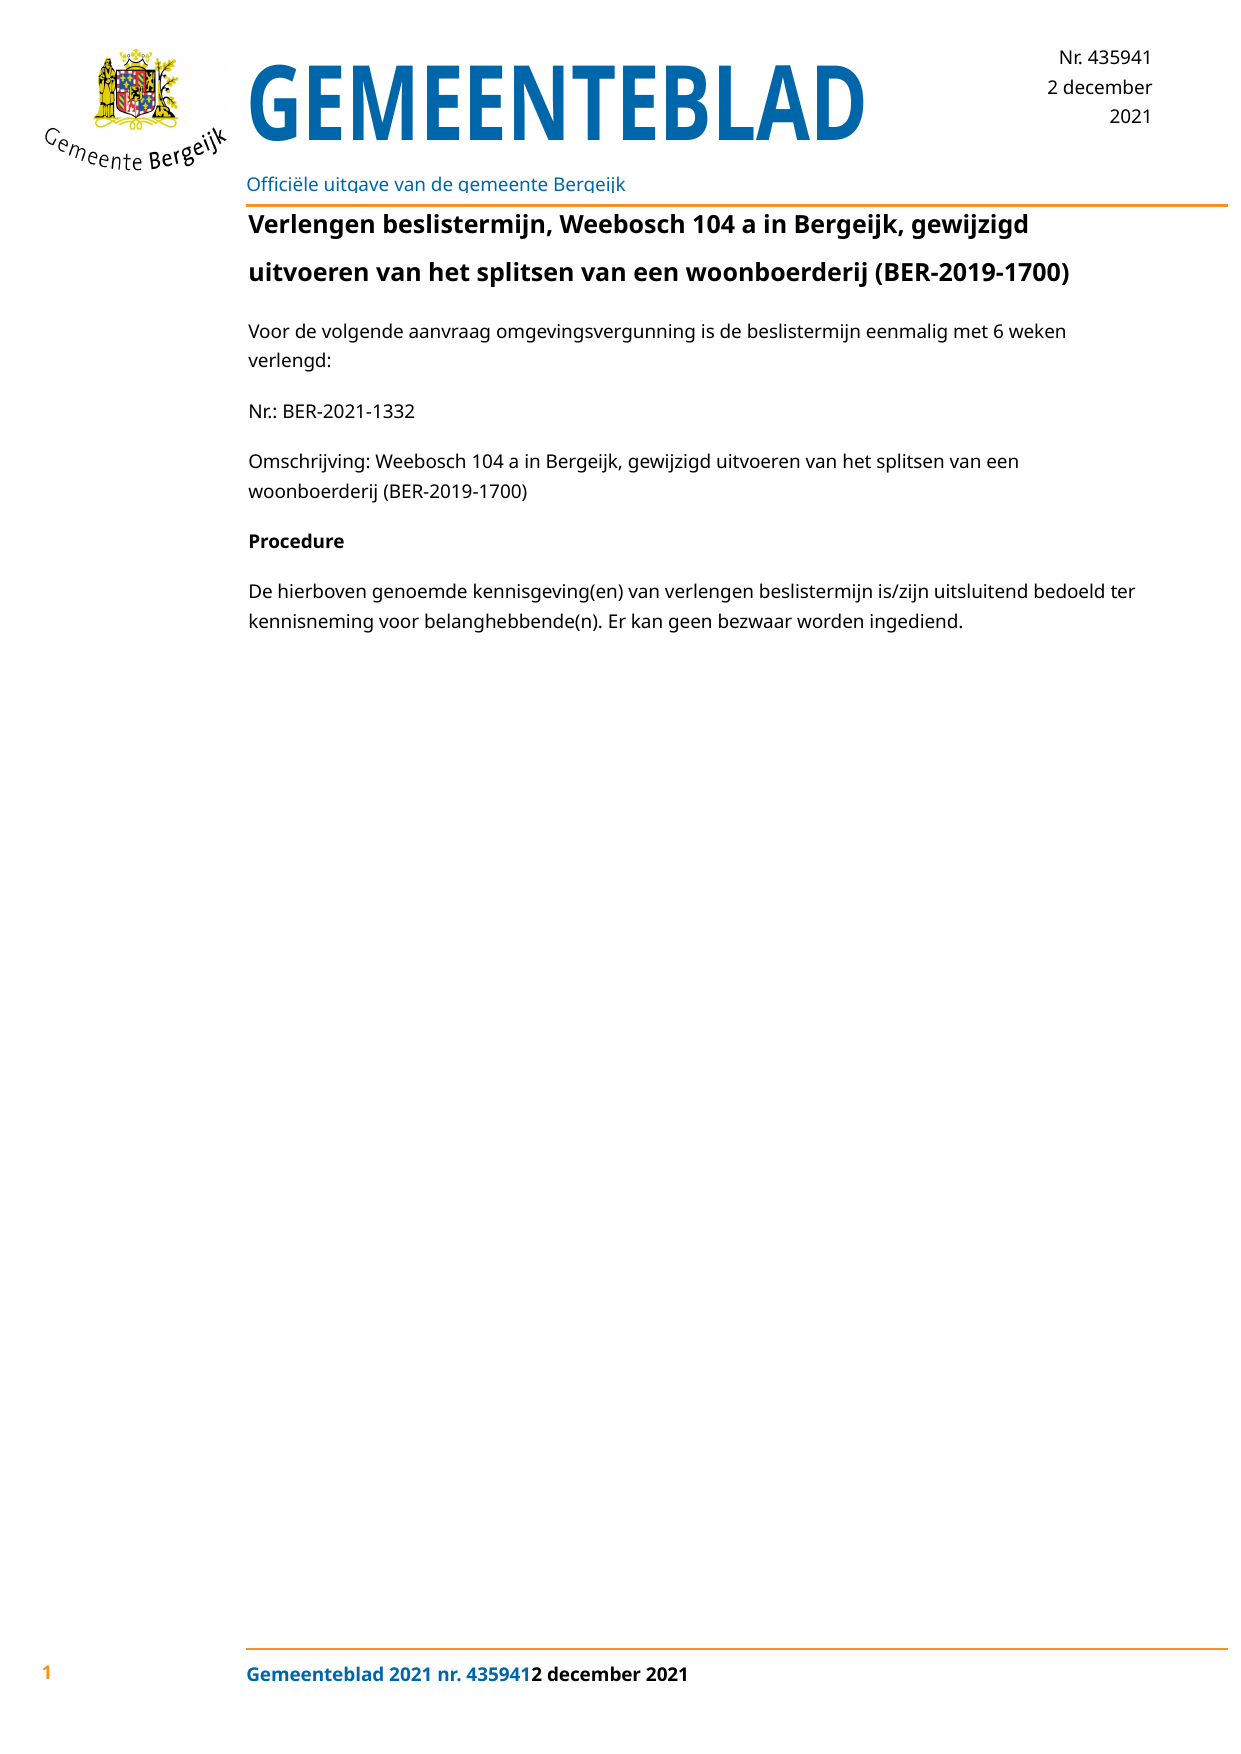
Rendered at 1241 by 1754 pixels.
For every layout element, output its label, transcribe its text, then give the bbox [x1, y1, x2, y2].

text Omschrijving: Weebosch 104 a in Bergeijk, gewijzigd uitvoeren van het splitsen van een woonboerderij (BER-2019-1700) [248, 448, 1152, 504]
text Voor de volgende aanvraag omgevingsvergunning is de beslistermijn eenmalig met 6 weken verlengd: [248, 318, 1152, 373]
picture [41, 47, 231, 172]
text Nr.: BER-2021-1332 [248, 398, 1152, 424]
text De hierboven genoemde kennisgeving(en) van verlengen beslistermijn is/zijn uitsluitend bedoeld ter kennisneming voor belanghebbende(n). Er kan geen bezwaar worden ingediend. [248, 579, 1152, 634]
text Procedure [248, 528, 1152, 554]
text Verlengen beslistermijn, Weebosch 104 a in Bergeijk, gewijzigd uitvoeren van het splitsen van een woonboerderij (BER-2019-1700) [248, 207, 1152, 288]
